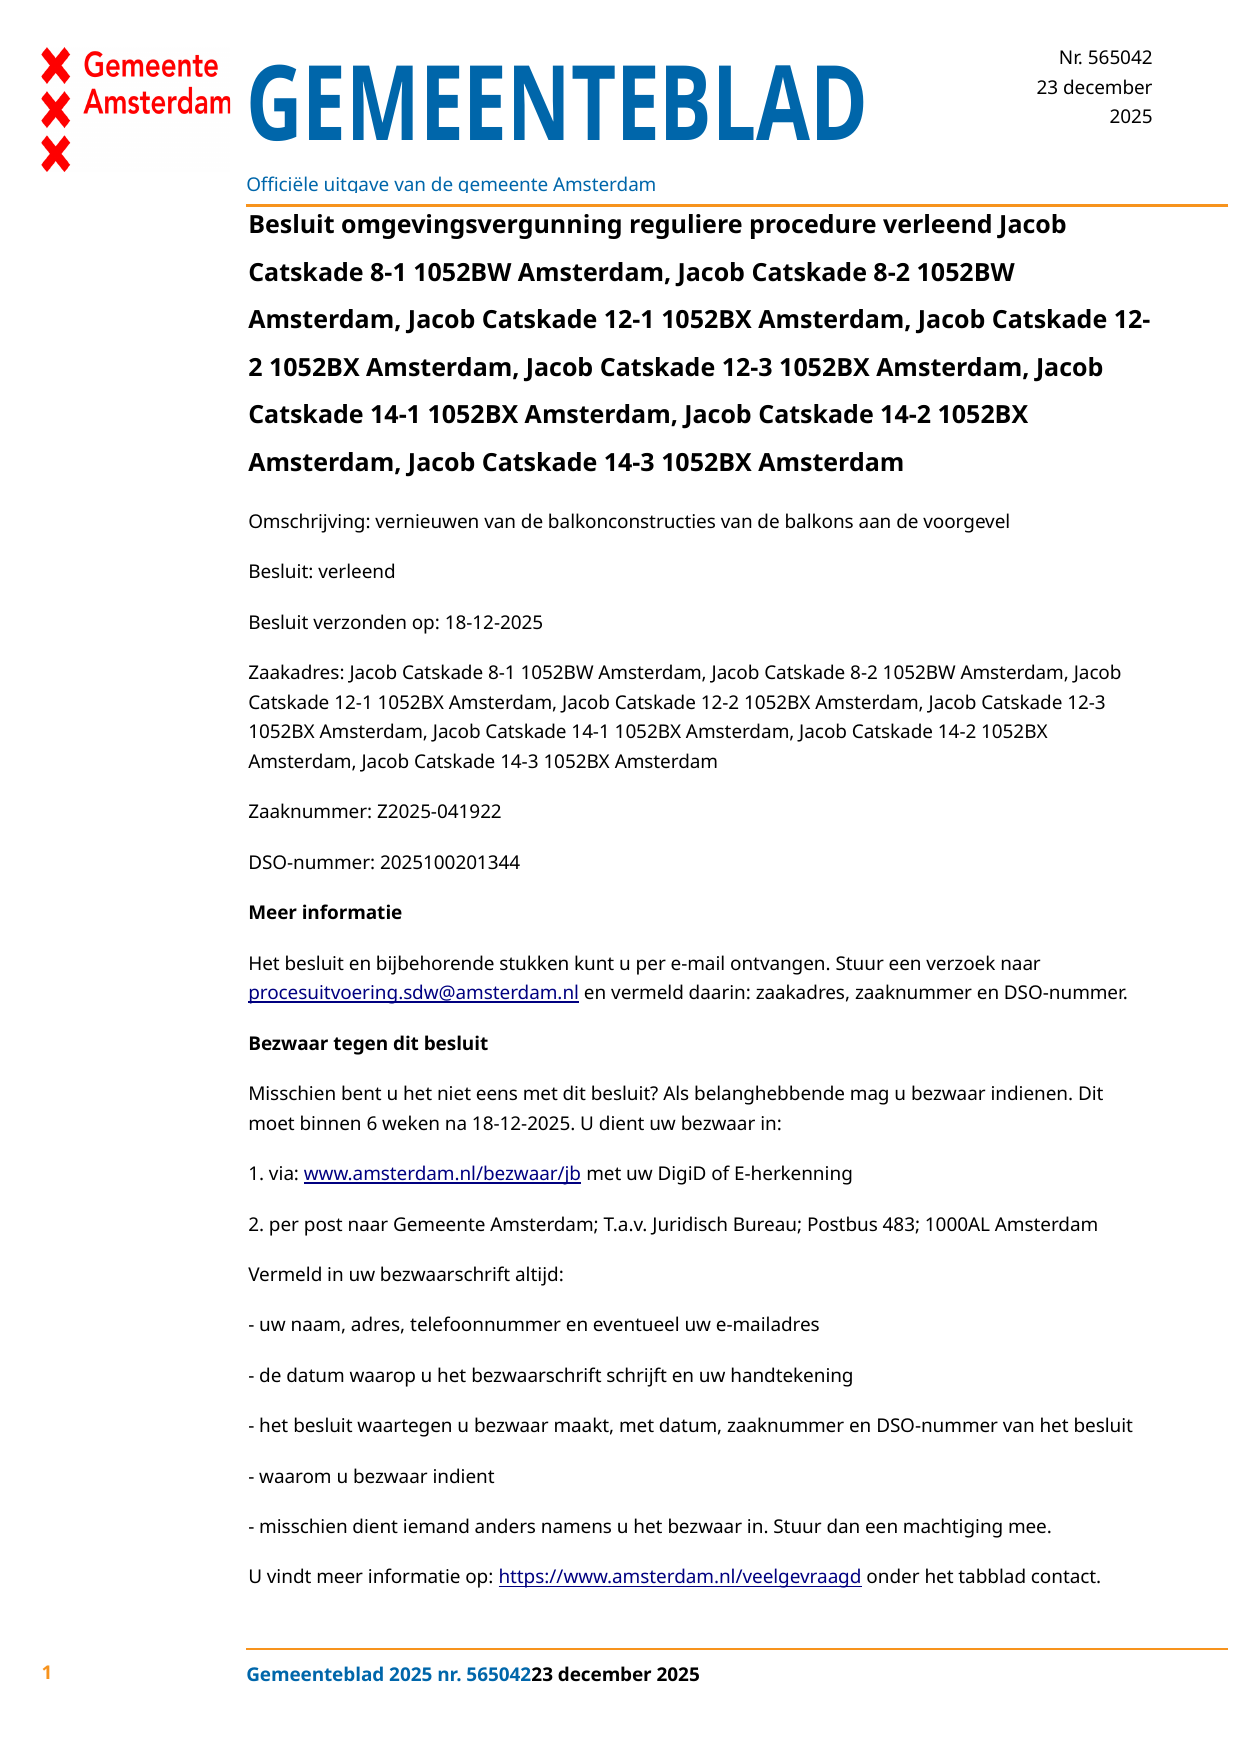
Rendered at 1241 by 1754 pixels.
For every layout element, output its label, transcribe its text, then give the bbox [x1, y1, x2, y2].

text - uw naam, adres, telefoonnummer en eventueel uw e-mailadres [248, 1312, 1152, 1337]
text Meer informatie [248, 899, 1152, 925]
text - het besluit waartegen u bezwaar maakt, met datum, zaaknummer en DSO-nummer van het besluit [248, 1412, 1152, 1438]
text Besluit verzonden op: 18-12-2025 [248, 609, 1152, 635]
text Zaaknummer: Z2025-041922 [248, 799, 1152, 824]
text - waarom u bezwaar indient [248, 1463, 1152, 1489]
text Zaakadres: Jacob Catskade 8-1 1052BW Amsterdam, Jacob Catskade 8-2 1052BW Amsterdam, Jacob Catskade 12-1 1052BX Amsterdam, Jacob Catskade 12-2 1052BX Amsterdam, Jacob Catskade 12-3 1052BX Amsterdam, Jacob Catskade 14-1 1052BX Amsterdam, Jacob Catskade 14-2 1052BX Amsterdam, Jacob Catskade 14-3 1052BX Amsterdam [248, 659, 1152, 774]
text - misschien dient iemand anders namens u het bezwaar in. Stuur dan een machtiging mee. [248, 1513, 1152, 1539]
text Het besluit en bijbehorende stukken kunt u per e-mail ontvangen. Stuur een verzoek naar procesuitvoering.sdw@amsterdam.nl en vermeld daarin: zaakadres, zaaknummer en DSO-nummer. [248, 950, 1152, 1005]
picture [41, 47, 231, 172]
text Vermeld in uw bezwaarschrift altijd: [248, 1261, 1152, 1287]
text DSO-nummer: 2025100201344 [248, 849, 1152, 875]
text Omschrijving: vernieuwen van de balkonconstructies van de balkons aan de voorgevel [248, 508, 1152, 534]
text 1. via: www.amsterdam.nl/bezwaar/jb met uw DigiD of E-herkenning [248, 1160, 1152, 1186]
text U vindt meer informatie op: https://www.amsterdam.nl/veelgevraagd onder het tabblad contact. [248, 1564, 1152, 1589]
text - de datum waarop u het bezwaarschrift schrijft en uw handtekening [248, 1362, 1152, 1388]
text 2. per post naar Gemeente Amsterdam; T.a.v. Juridisch Bureau; Postbus 483; 1000AL Amsterdam [248, 1211, 1152, 1237]
text Besluit omgevingsvergunning reguliere procedure verleend Jacob Catskade 8-1 1052BW Amsterdam, Jacob Catskade 8-2 1052BW Amsterdam, Jacob Catskade 12-1 1052BX Amsterdam, Jacob Catskade 12-2 1052BX Amsterdam, Jacob Catskade 12-3 1052BX Amsterdam, Jacob Catskade 14-1 1052BX Amsterdam, Jacob Catskade 14-2 1052BX Amsterdam, Jacob Catskade 14-3 1052BX Amsterdam [248, 207, 1152, 479]
text Besluit: verleend [248, 559, 1152, 584]
text Bezwaar tegen dit besluit [248, 1030, 1152, 1056]
text Misschien bent u het niet eens met dit besluit? Als belanghebbende mag u bezwaar indienen. Dit moet binnen 6 weken na 18-12-2025. U dient uw bezwaar in: [248, 1080, 1152, 1136]
